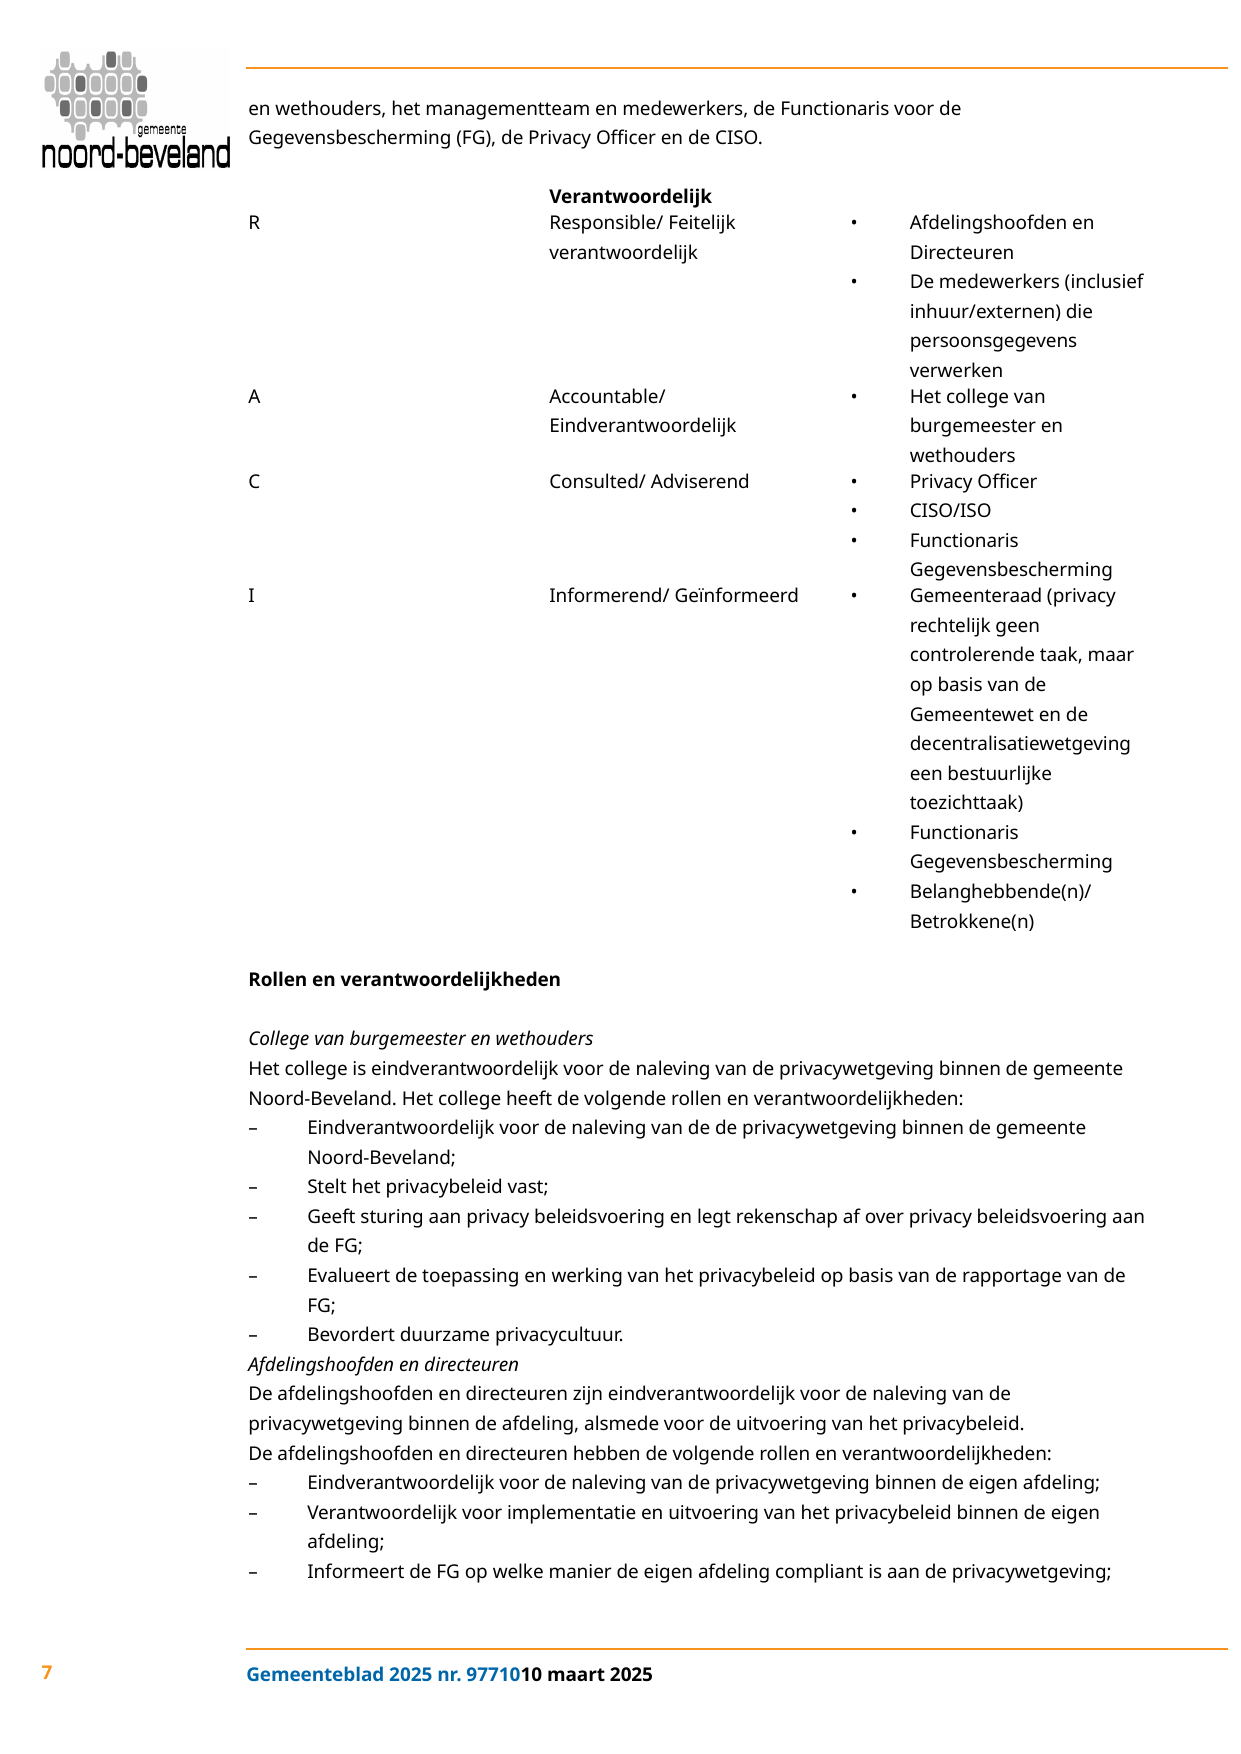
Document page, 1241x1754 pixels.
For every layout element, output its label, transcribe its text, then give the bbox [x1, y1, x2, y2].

table_cell Informerend/ Geïnformeerd [549, 583, 850, 933]
text en wethouders, het managementteam en medewerkers, de Functionaris voor de Gegevensbescherming (FG), de Privacy Officer en de CISO. [248, 95, 1152, 150]
table_cell Responsible/ Feitelijk verantwoordelijk [549, 209, 850, 383]
text De afdelingshoofden en directeuren hebben de volgende rollen en verantwoordelijkheden: [248, 1440, 1152, 1465]
table_cell R [248, 209, 549, 383]
table_header [850, 184, 1152, 209]
table_cell C [248, 468, 549, 582]
list Eindverantwoordelijk voor de naleving van de privacywetgeving binnen de eigen afdeling; [248, 1469, 1152, 1495]
table_cell Gemeenteraad (privacy rechtelijk geen controlerende taak, maar op basis van de Gemeentewet en de decentralisatiewetgeving een bestuurlijke toezichttaak) Functionaris Gegevensbescherming Belanghebbende(n)/Betrokkene(n) [850, 583, 1152, 933]
table_cell Privacy Officer CISO/ISO Functionaris Gegevensbescherming [850, 468, 1152, 582]
table_cell Accountable/ Eindverantwoordelijk [549, 383, 850, 468]
picture [41, 47, 231, 172]
list Stelt het privacybeleid vast; [248, 1173, 1152, 1199]
list Bevordert duurzame privacycultuur. [248, 1321, 1152, 1347]
table_cell A [248, 383, 549, 468]
text Afdelingshoofden en directeuren [248, 1351, 1152, 1377]
list Verantwoordelijk voor implementatie en uitvoering van het privacybeleid binnen de eigen afdeling; [248, 1499, 1152, 1554]
table_cell Het college van burgemeester en wethouders [850, 383, 1152, 468]
list Eindverantwoordelijk voor de naleving van de de privacywetgeving binnen de gemeente Noord-Beveland; [248, 1114, 1152, 1169]
table_cell I [248, 583, 549, 933]
list Informeert de FG op welke manier de eigen afdeling compliant is aan de privacywetgeving; [248, 1558, 1152, 1584]
list Evalueert de toepassing en werking van het privacybeleid op basis van de rapportage van de FG; [248, 1262, 1152, 1317]
text Het college is eindverantwoordelijk voor de naleving van de privacywetgeving binnen de gemeente Noord-Beveland. Het college heeft de volgende rollen en verantwoordelijkheden: [248, 1055, 1152, 1110]
table_header Verantwoordelijk [549, 184, 850, 209]
table_header [248, 184, 549, 209]
table_cell Consulted/ Adviserend [549, 468, 850, 582]
text De afdelingshoofden en directeuren zijn eindverantwoordelijk voor de naleving van de privacywetgeving binnen de afdeling, alsmede voor de uitvoering van het privacybeleid. [248, 1381, 1152, 1436]
text College van burgemeester en wethouders [248, 1026, 1152, 1051]
table_cell Afdelingshoofden en Directeuren De medewerkers (inclusief inhuur/externen) die persoonsgegevens verwerken [850, 209, 1152, 383]
text Rollen en verantwoordelijkheden [248, 966, 1152, 992]
list Geeft sturing aan privacy beleidsvoering en legt rekenschap af over privacy beleidsvoering aan de FG; [248, 1203, 1152, 1258]
